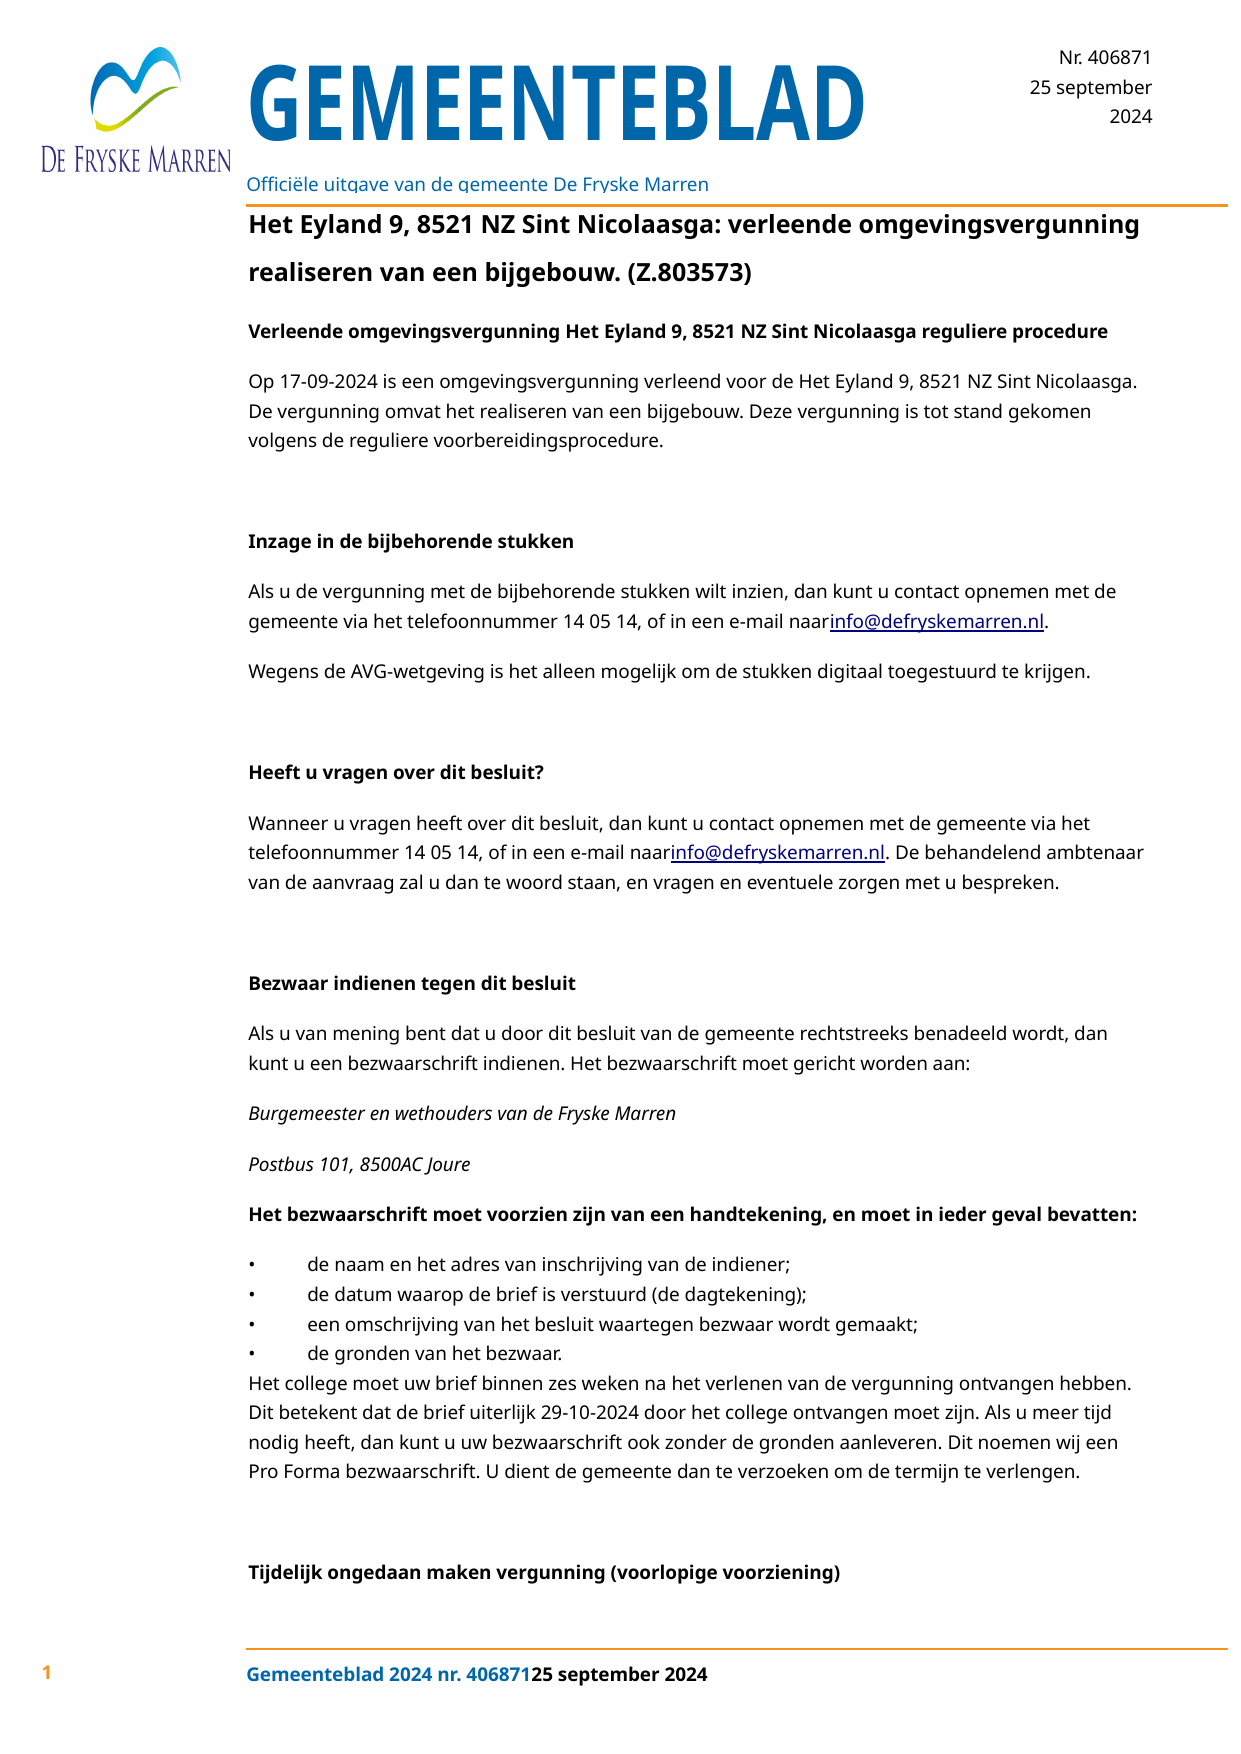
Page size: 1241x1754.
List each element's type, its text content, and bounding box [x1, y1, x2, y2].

text Postbus 101, 8500AC Joure [248, 1151, 1152, 1177]
picture [41, 47, 231, 172]
text Tijdelijk ongedaan maken vergunning (voorlopige voorziening) [248, 1559, 1152, 1585]
text Burgemeester en wethouders van de Fryske Marren [248, 1100, 1152, 1126]
text Als u van mening bent dat u door dit besluit van de gemeente rechtstreeks benadeeld wordt, dan kunt u een bezwaarschrift indienen. Het bezwaarschrift moet gericht worden aan: [248, 1020, 1152, 1076]
text Het Eyland 9, 8521 NZ Sint Nicolaasga: verleende omgevingsvergunning realiseren van een bijgebouw. (Z.803573) [248, 207, 1152, 288]
text Het bezwaarschrift moet voorzien zijn van een handtekening, en moet in ieder geval bevatten: [248, 1201, 1152, 1227]
text Bezwaar indienen tegen dit besluit [248, 970, 1152, 996]
text Verleende omgevingsvergunning Het Eyland 9, 8521 NZ Sint Nicolaasga reguliere procedure [248, 318, 1152, 344]
text Heeft u vragen over dit besluit? [248, 759, 1152, 785]
text Wanneer u vragen heeft over dit besluit, dan kunt u contact opnemen met de gemeente via het telefoonnummer 14 05 14, of in een e-mail naarinfo@defryskemarren.nl. De behandelend ambtenaar van de aanvraag zal u dan te woord staan, en vragen en eventuele zorgen met u bespreken. [248, 810, 1152, 895]
text Het college moet uw brief binnen zes weken na het verlenen van de vergunning ontvangen hebben. Dit betekent dat de brief uiterlijk 29-10-2024 door het college ontvangen moet zijn. Als u meer tijd nodig heeft, dan kunt u uw bezwaarschrift ook zonder de gronden aanleveren. Dit noemen wij een Pro Forma bezwaarschrift. U dient de gemeente dan te verzoeken om de termijn te verlengen. [248, 1370, 1152, 1484]
list de datum waarop de brief is verstuurd (de dagtekening); [248, 1281, 1152, 1307]
list de gronden van het bezwaar. [248, 1340, 1152, 1366]
list een omschrijving van het besluit waartegen bezwaar wordt gemaakt; [248, 1311, 1152, 1337]
text Als u de vergunning met de bijbehorende stukken wilt inzien, dan kunt u contact opnemen met de gemeente via het telefoonnummer 14 05 14, of in een e-mail naarinfo@defryskemarren.nl. [248, 579, 1152, 634]
text Inzage in de bijbehorende stukken [248, 528, 1152, 554]
text Op 17-09-2024 is een omgevingsvergunning verleend voor de Het Eyland 9, 8521 NZ Sint Nicolaasga. De vergunning omvat het realiseren van een bijgebouw. Deze vergunning is tot stand gekomen volgens de reguliere voorbereidingsprocedure. [248, 368, 1152, 453]
text Wegens de AVG-wetgeving is het alleen mogelijk om de stukken digitaal toegestuurd te krijgen. [248, 659, 1152, 684]
list de naam en het adres van inschrijving van de indiener; [248, 1252, 1152, 1277]
